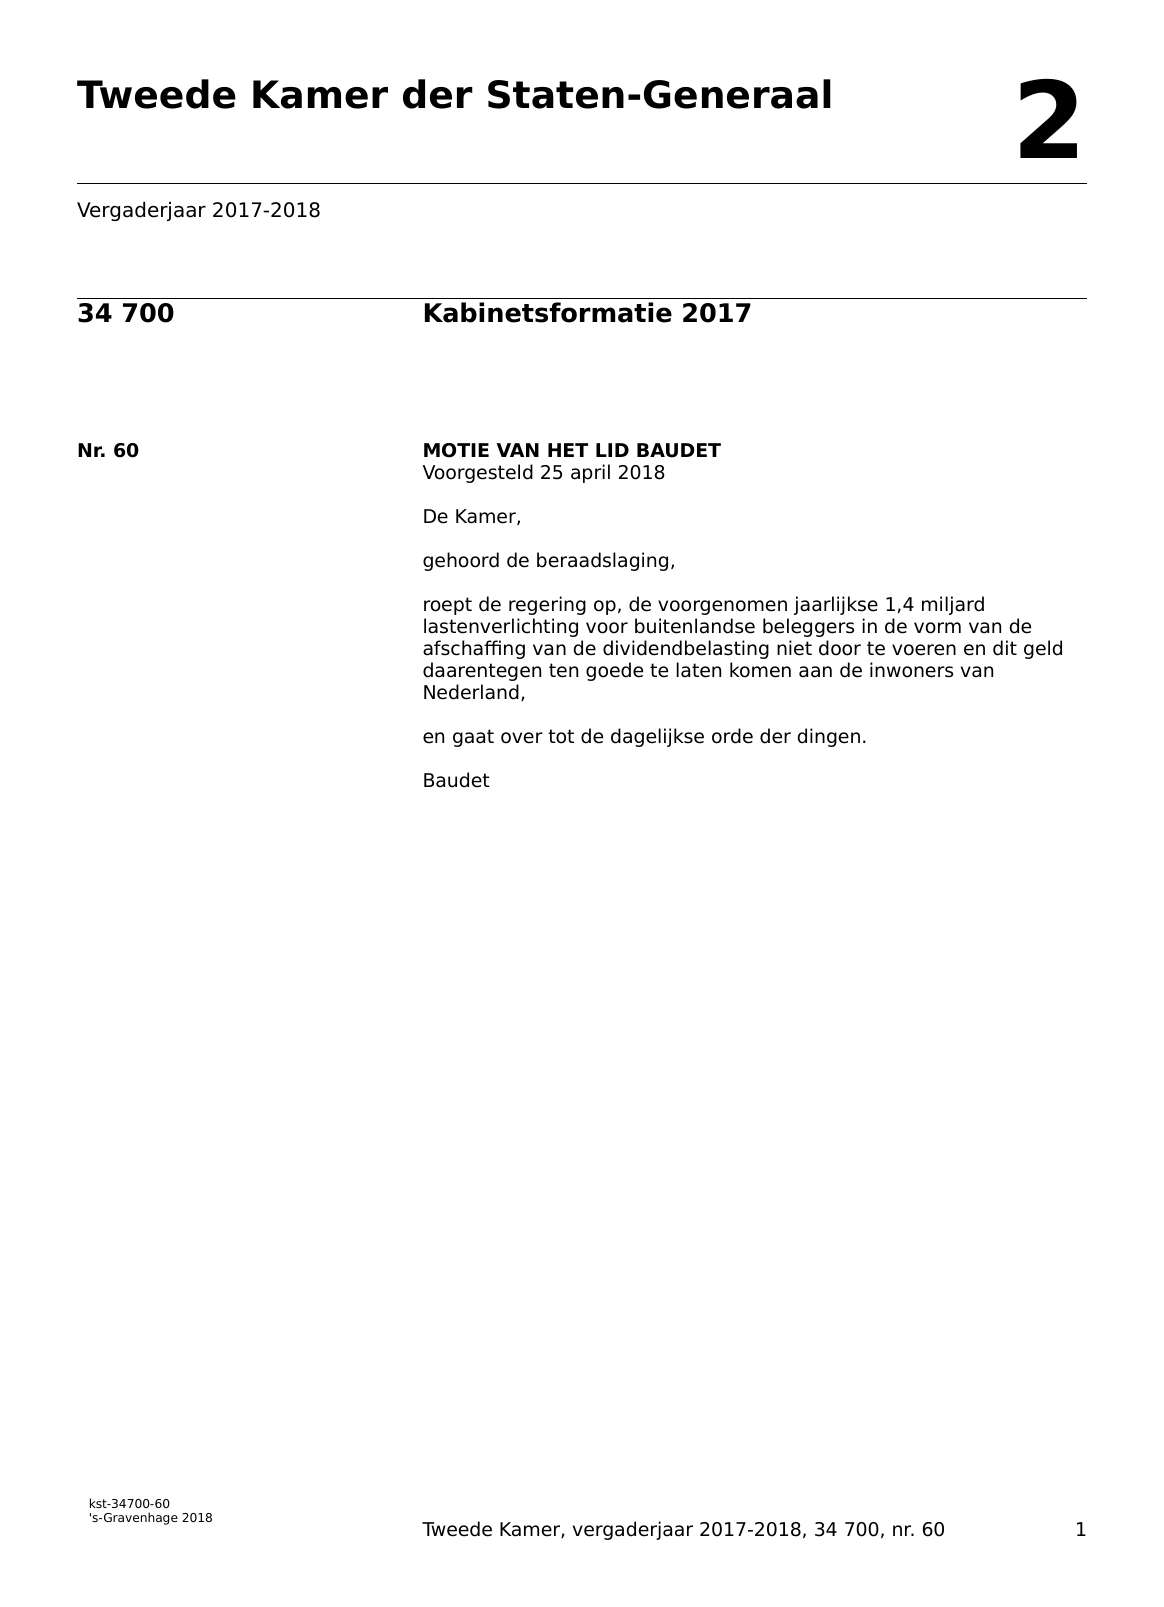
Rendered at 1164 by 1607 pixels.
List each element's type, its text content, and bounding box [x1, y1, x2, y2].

text 's-Gravenhage 2018 [88, 1511, 323, 1525]
table_header 2 [886, 59, 1087, 183]
subtitle 34 700 Kabinetsformatie 2017 [77, 299, 1087, 329]
text Voorgesteld 25 april 2018 [422, 462, 1087, 484]
text gehoord de beraadslaging, [422, 550, 1087, 572]
table_cell Vergaderjaar 2017-2018 [77, 184, 1087, 298]
text kst-34700-60 [88, 1497, 323, 1511]
text De Kamer, [422, 506, 1087, 528]
table_header Tweede Kamer der Staten-Generaal [77, 59, 886, 183]
text roept de regering op, de voorgenomen jaarlijkse 1,4 miljard lastenverlichting voor buitenlandse beleggers in de vorm van de afschaffing van de dividendbelasting niet door te voeren en dit geld daarentegen ten goede te laten komen aan de inwoners van Nederland, [422, 594, 1087, 704]
text en gaat over tot de dagelijkse orde der dingen. [422, 726, 1087, 748]
text Baudet [422, 770, 1087, 792]
subtitle Nr. 60 MOTIE VAN HET LID BAUDET [77, 440, 1087, 462]
